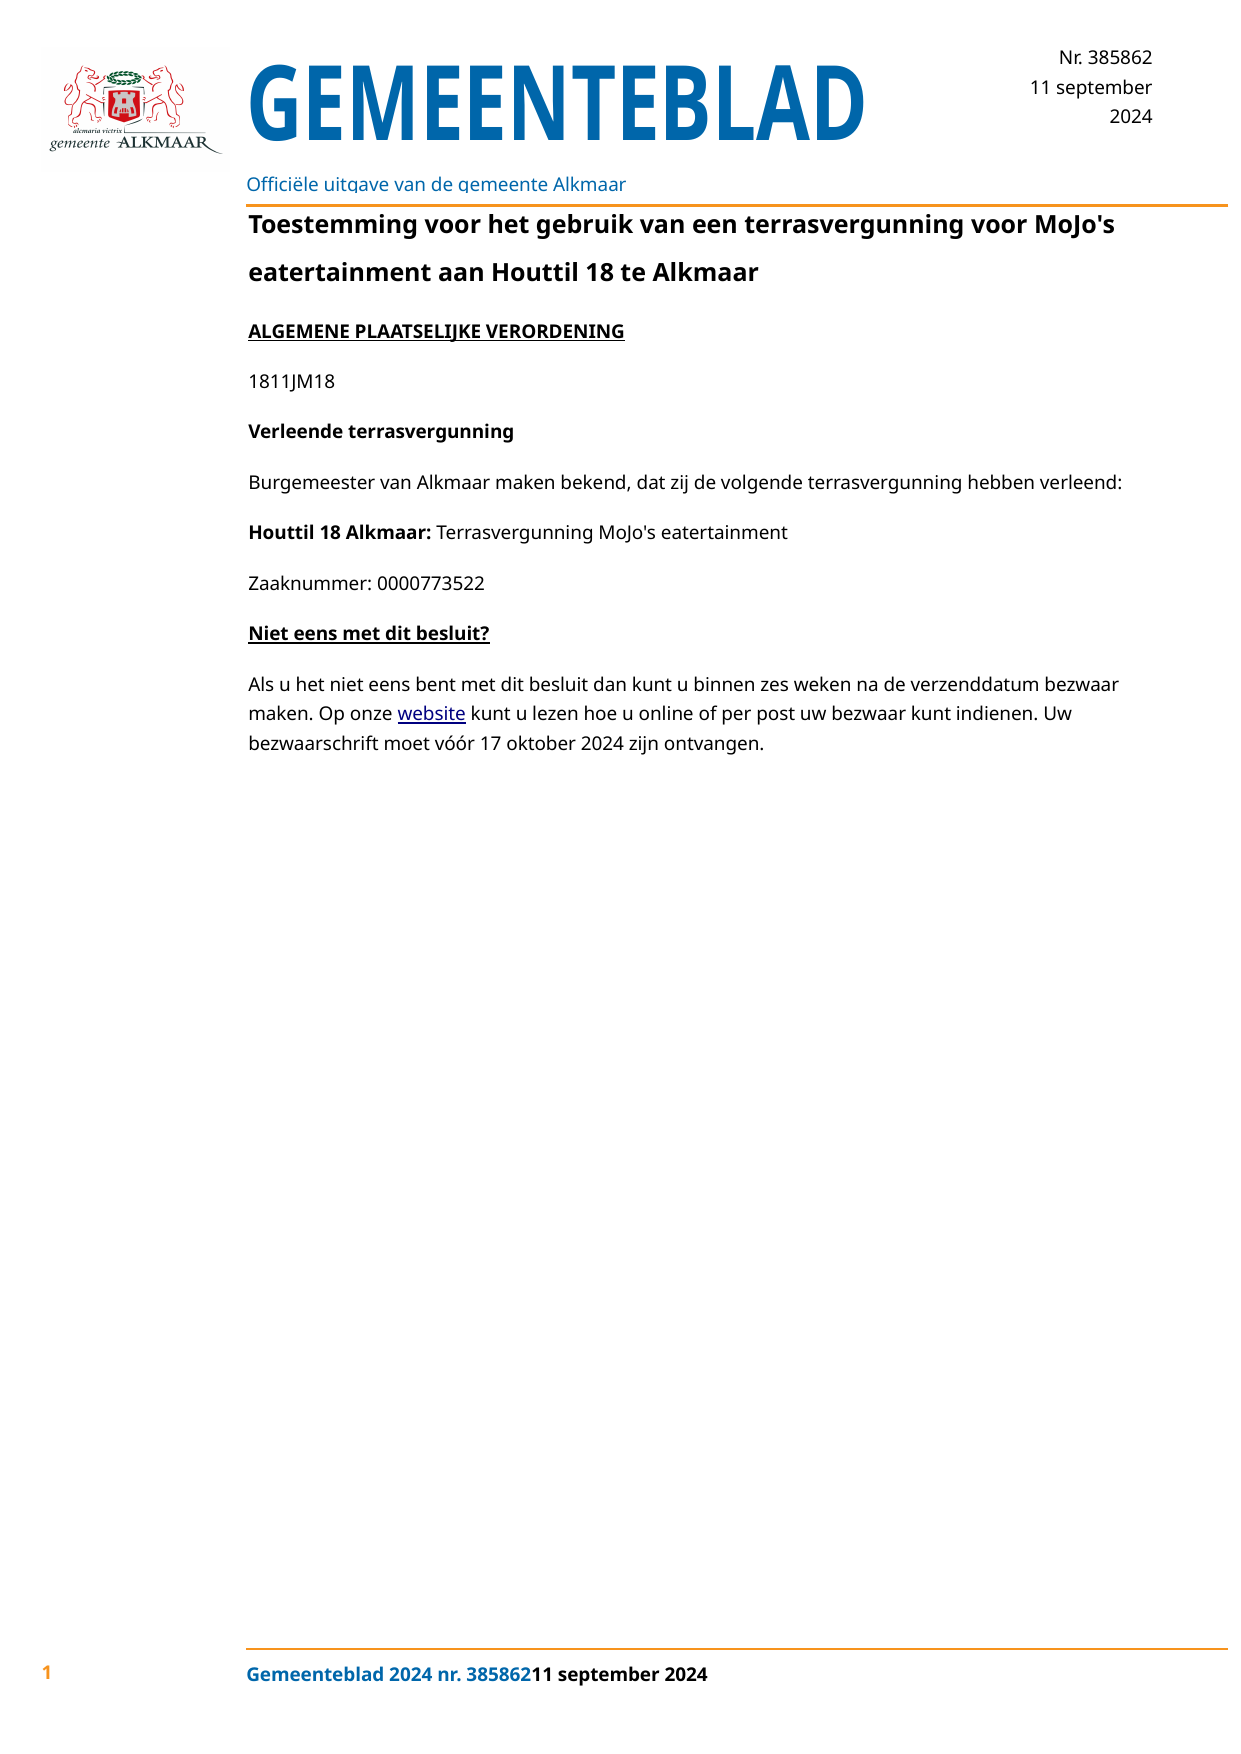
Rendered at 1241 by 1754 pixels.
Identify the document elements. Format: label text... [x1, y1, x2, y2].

text Zaaknummer: 0000773522 [248, 570, 1152, 596]
text Toestemming voor het gebruik van een terrasvergunning voor MoJo's eatertainment aan Houttil 18 te Alkmaar [248, 207, 1152, 288]
text Niet eens met dit besluit? [248, 620, 1152, 646]
text Houttil 18 Alkmaar: Terrasvergunning MoJo's eatertainment [248, 519, 1152, 545]
text Verleende terrasvergunning [248, 419, 1152, 444]
text ALGEMENE PLAATSELIJKE VERORDENING [248, 318, 1152, 344]
text 1811JM18 [248, 368, 1152, 394]
text Als u het niet eens bent met dit besluit dan kunt u binnen zes weken na de verzenddatum bezwaar maken. Op onze website kunt u lezen hoe u online of per post uw bezwaar kunt indienen. Uw bezwaarschrift moet vóór 17 oktober 2024 zijn ontvangen. [248, 671, 1152, 756]
picture [41, 47, 231, 172]
text Burgemeester van Alkmaar maken bekend, dat zij de volgende terrasvergunning hebben verleend: [248, 469, 1152, 495]
